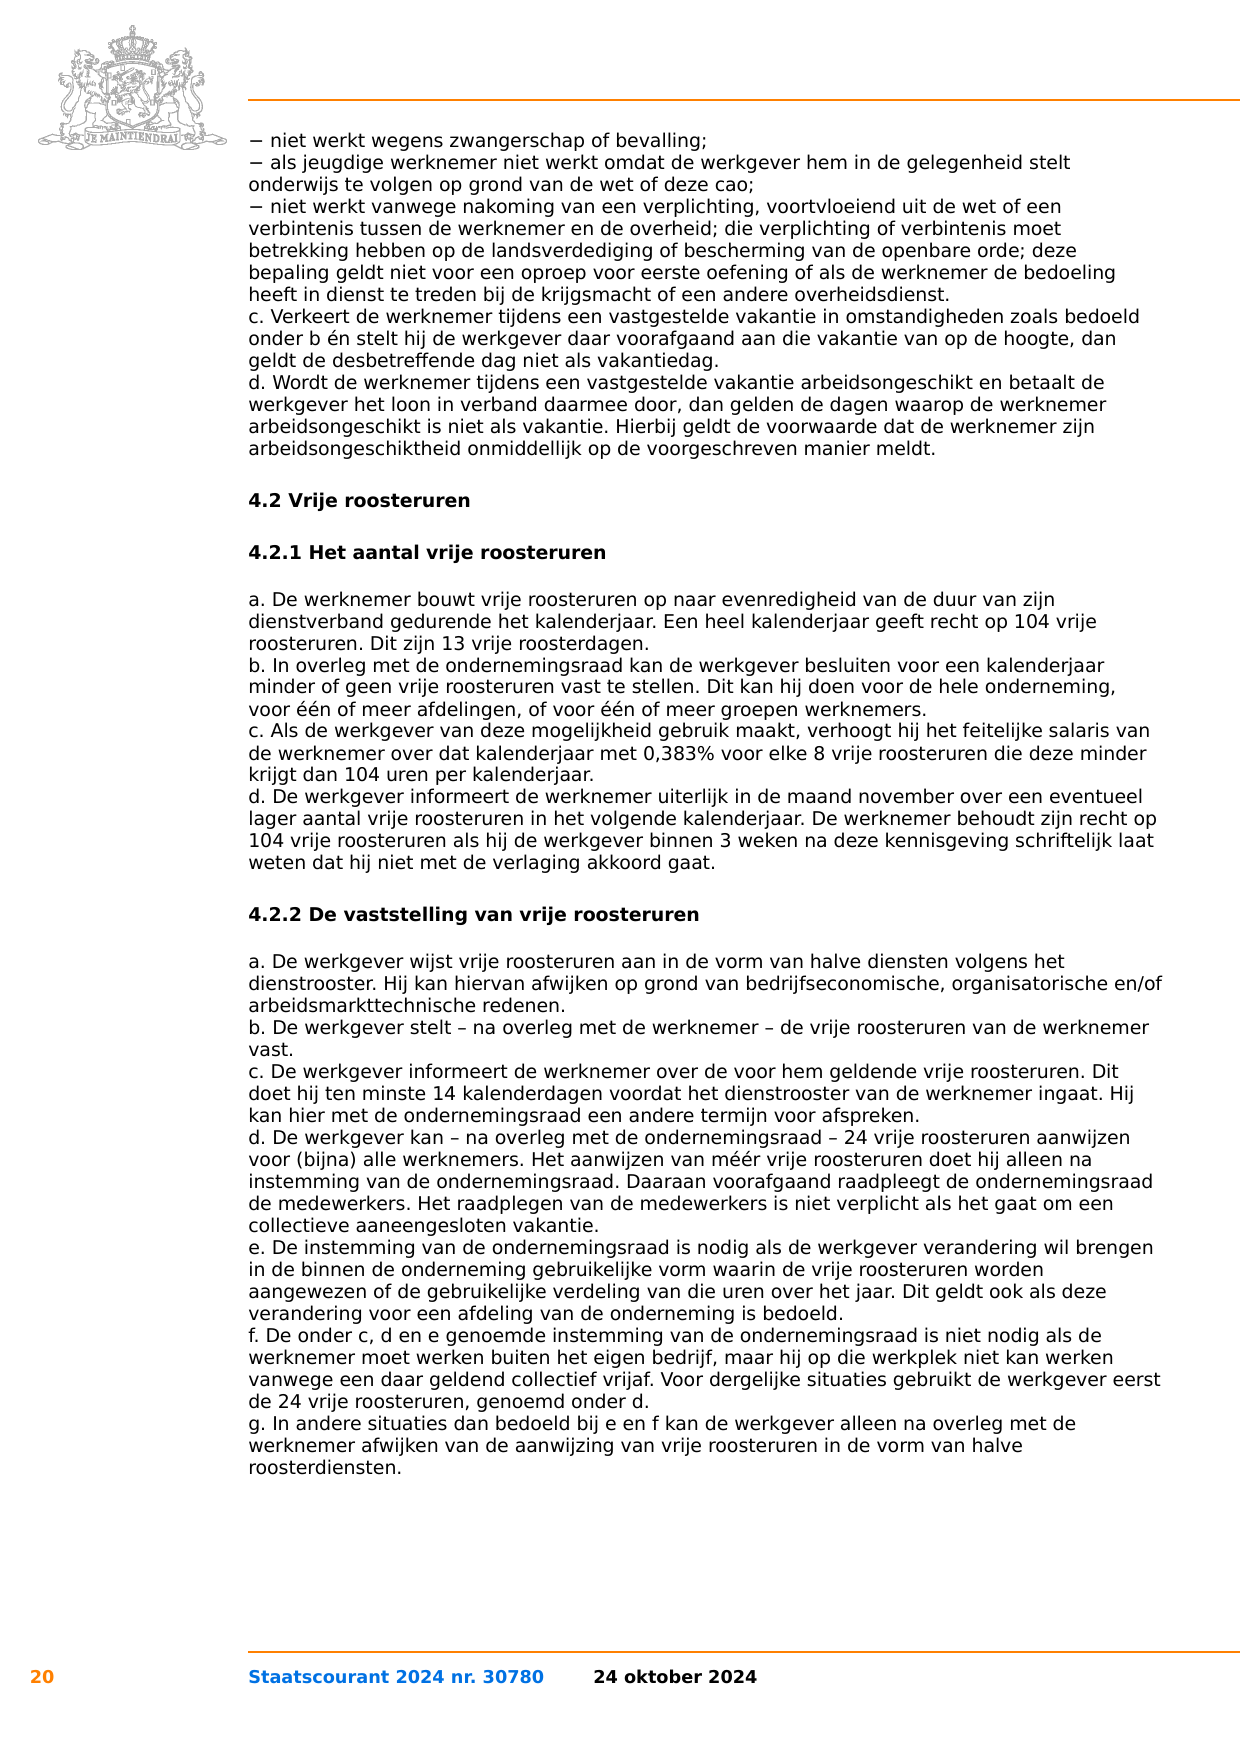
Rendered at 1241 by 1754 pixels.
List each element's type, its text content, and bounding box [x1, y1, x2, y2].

text c. De werkgever informeert de werknemer over de voor hem geldende vrije roosteruren. Dit doet hij ten minste 14 kalenderdagen voordat het dienstrooster van de werknemer ingaat. Hij kan hier met de ondernemingsraad een andere termijn voor afspreken. [248, 1061, 1163, 1127]
picture [38, 25, 227, 150]
text c. Als de werkgever van deze mogelijkheid gebruik maakt, verhoogt hij het feitelijke salaris van de werknemer over dat kalenderjaar met 0,383% voor elke 8 vrije roosteruren die deze minder krijgt dan 104 uren per kalenderjaar. [248, 720, 1163, 786]
text a. De werknemer bouwt vrije roosteruren op naar evenredigheid van de duur van zijn dienstverband gedurende het kalenderjaar. Een heel kalenderjaar geeft recht op 104 vrije roosteruren. Dit zijn 13 vrije roosterdagen. [248, 588, 1163, 654]
subtitle 4.2.2 De vaststelling van vrije roosteruren [248, 904, 1163, 926]
text a. De werkgever wijst vrije roosteruren aan in de vorm van halve diensten volgens het dienstrooster. Hij kan hiervan afwijken op grond van bedrijfseconomische, organisatorische en/of arbeidsmarkttechnische redenen. [248, 951, 1163, 1017]
text d. Wordt de werknemer tijdens een vastgestelde vakantie arbeidsongeschikt en betaalt de werkgever het loon in verband daarmee door, dan gelden de dagen waarop de werknemer arbeidsongeschikt is niet als vakantie. Hierbij geldt de voorwaarde dat de werknemer zijn arbeidsongeschiktheid onmiddellijk op de voorgeschreven manier meldt. [248, 372, 1163, 459]
text f. De onder c, d en e genoemde instemming van de ondernemingsraad is niet nodig als de werknemer moet werken buiten het eigen bedrijf, maar hij op die werkplek niet kan werken vanwege een daar geldend collectief vrijaf. Voor dergelijke situaties gebruikt de werkgever eerst de 24 vrije roosteruren, genoemd onder d. [248, 1325, 1163, 1413]
subtitle 4.2 Vrije roosteruren [248, 489, 1163, 512]
text g. In andere situaties dan bedoeld bij e en f kan de werkgever alleen na overleg met de werknemer afwijken van de aanwijzing van vrije roosteruren in de vorm van halve roosterdiensten. [248, 1413, 1163, 1479]
text − niet werkt wegens zwangerschap of bevalling; [248, 130, 1163, 152]
text b. In overleg met de ondernemingsraad kan de werkgever besluiten voor een kalenderjaar minder of geen vrije roosteruren vast te stellen. Dit kan hij doen voor de hele onderneming, voor één of meer afdelingen, of voor één of meer groepen werknemers. [248, 654, 1163, 720]
text c. Verkeert de werknemer tijdens een vastgestelde vakantie in omstandigheden zoals bedoeld onder b én stelt hij de werkgever daar voorafgaand aan die vakantie van op de hoogte, dan geldt de desbetreffende dag niet als vakantiedag. [248, 306, 1163, 372]
subtitle 4.2.1 Het aantal vrije roosteruren [248, 542, 1163, 563]
text d. De werkgever kan – na overleg met de ondernemingsraad – 24 vrije roosteruren aanwijzen voor (bijna) alle werknemers. Het aanwijzen van méér vrije roosteruren doet hij alleen na instemming van de ondernemingsraad. Daaraan voorafgaand raadpleegt de ondernemingsraad de medewerkers. Het raadplegen van de medewerkers is niet verplicht als het gaat om een collectieve aaneengesloten vakantie. [248, 1127, 1163, 1237]
text − als jeugdige werknemer niet werkt omdat de werkgever hem in de gelegenheid stelt onderwijs te volgen op grond van de wet of deze cao; [248, 152, 1163, 196]
text b. De werkgever stelt – na overleg met de werknemer – de vrije roosteruren van de werknemer vast. [248, 1017, 1163, 1061]
text − niet werkt vanwege nakoming van een verplichting, voortvloeiend uit de wet of een verbintenis tussen de werknemer en de overheid; die verplichting of verbintenis moet betrekking hebben op de landsverdediging of bescherming van de openbare orde; deze bepaling geldt niet voor een oproep voor eerste oefening of als de werknemer de bedoeling heeft in dienst te treden bij de krijgsmacht of een andere overheidsdienst. [248, 196, 1163, 306]
text e. De instemming van de ondernemingsraad is nodig als de werkgever verandering wil brengen in de binnen de onderneming gebruikelijke vorm waarin de vrije roosteruren worden aangewezen of de gebruikelijke verdeling van die uren over het jaar. Dit geldt ook als deze verandering voor een afdeling van de onderneming is bedoeld. [248, 1237, 1163, 1325]
text d. De werkgever informeert de werknemer uiterlijk in de maand november over een eventueel lager aantal vrije roosteruren in het volgende kalenderjaar. De werknemer behoudt zijn recht op 104 vrije roosteruren als hij de werkgever binnen 3 weken na deze kennisgeving schriftelijk laat weten dat hij niet met de verlaging akkoord gaat. [248, 786, 1163, 874]
